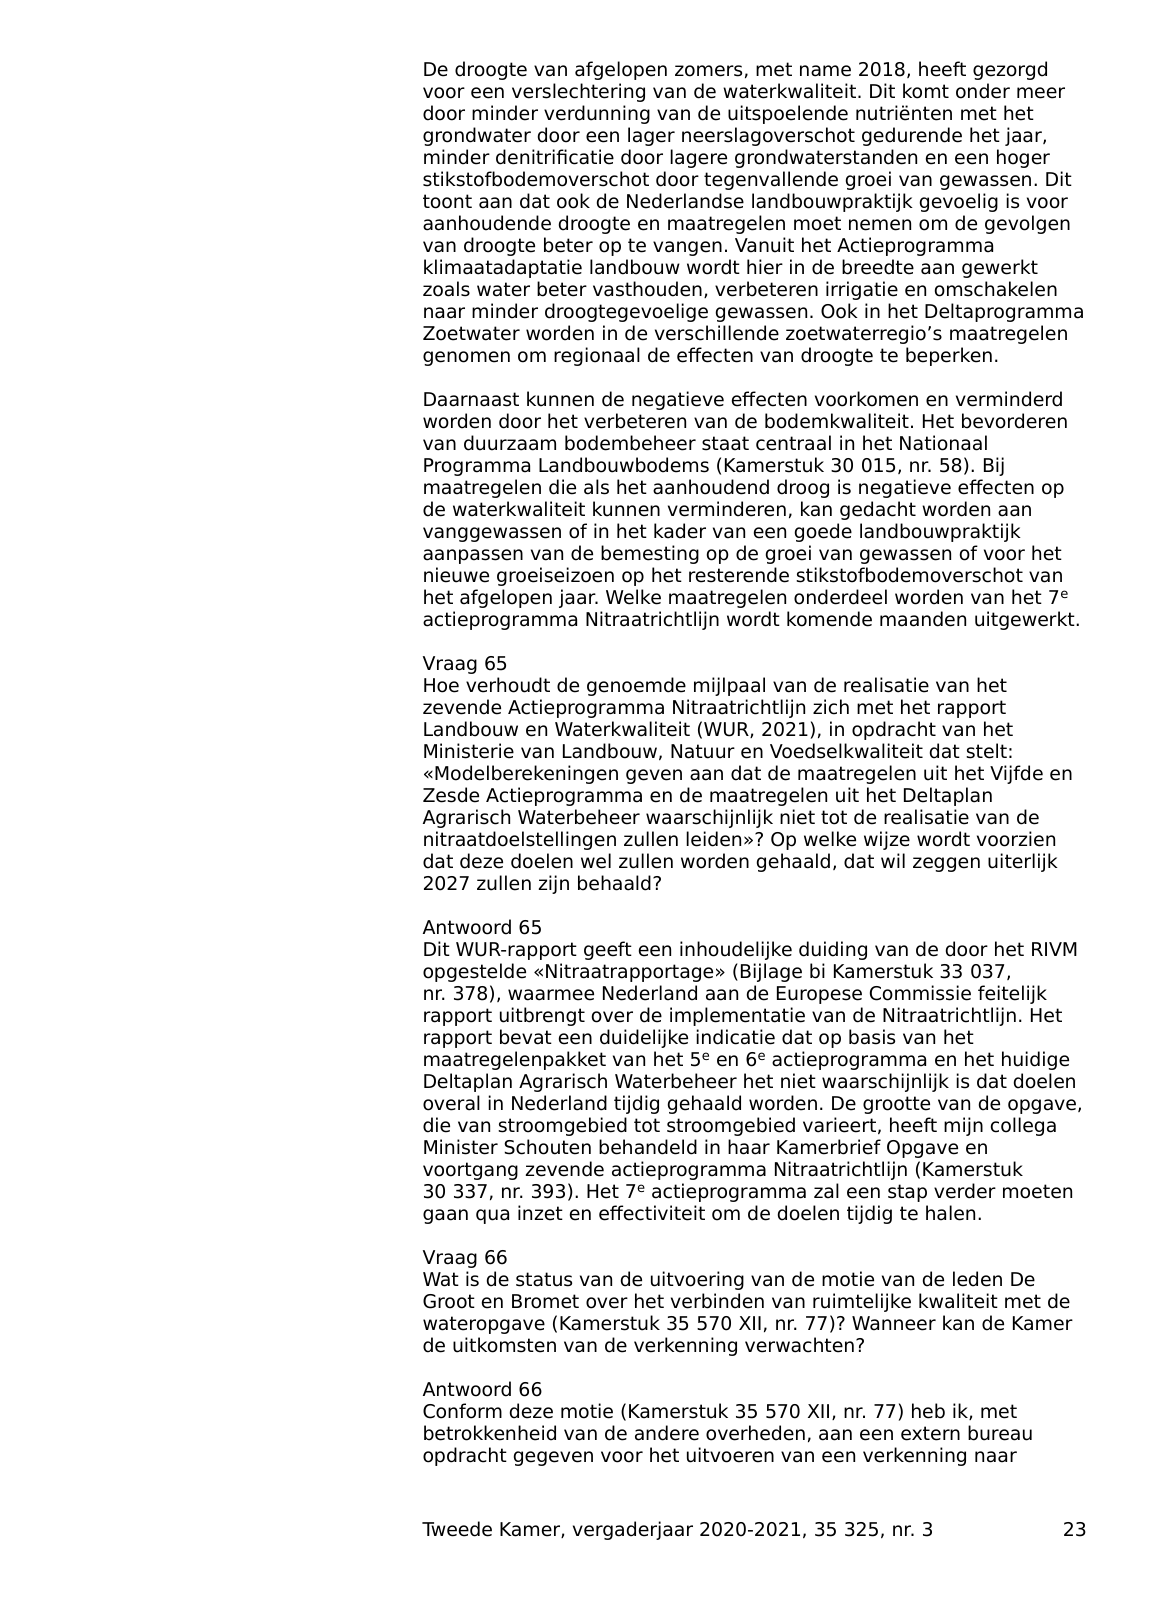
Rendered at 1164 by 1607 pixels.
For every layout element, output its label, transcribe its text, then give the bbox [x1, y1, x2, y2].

text Hoe verhoudt de genoemde mijlpaal van de realisatie van het zevende Actieprogramma Nitraatrichtlijn zich met het rapport Landbouw en Waterkwaliteit (WUR, 2021), in opdracht van het Ministerie van Landbouw, Natuur en Voedselkwaliteit dat stelt: «Modelberekeningen geven aan dat de maatregelen uit het Vijfde en Zesde Actieprogramma en de maatregelen uit het Deltaplan Agrarisch Waterbeheer waarschijnlijk niet tot de realisatie van de nitraatdoelstellingen zullen leiden»? Op welke wijze wordt voorzien dat deze doelen wel zullen worden gehaald, dat wil zeggen uiterlijk 2027 zullen zijn behaald? [422, 675, 1087, 895]
text Wat is de status van de uitvoering van de motie van de leden De Groot en Bromet over het verbinden van ruimtelijke kwaliteit met de wateropgave (Kamerstuk 35 570 XII, nr. 77)? Wanneer kan de Kamer de uitkomsten van de verkenning verwachten? [422, 1269, 1087, 1357]
text Vraag 66 [422, 1247, 1087, 1269]
text Dit WUR-rapport geeft een inhoudelijke duiding van de door het RIVM opgestelde «Nitraatrapportage» (Bijlage bi Kamerstuk 33 037, nr. 378), waarmee Nederland aan de Europese Commissie feitelijk rapport uitbrengt over de implementatie van de Nitraatrichtlijn. Het rapport bevat een duidelijke indicatie dat op basis van het maatregelenpakket van het 5e en 6e actieprogramma en het huidige Deltaplan Agrarisch Waterbeheer het niet waarschijnlijk is dat doelen overal in Nederland tijdig gehaald worden. De grootte van de opgave, die van stroomgebied tot stroomgebied varieert, heeft mijn collega Minister Schouten behandeld in haar Kamerbrief Opgave en voortgang zevende actieprogramma Nitraatrichtlijn (Kamerstuk 30 337, nr. 393). Het 7e actieprogramma zal een stap verder moeten gaan qua inzet en effectiviteit om de doelen tijdig te halen. [422, 939, 1087, 1224]
text Antwoord 65 [422, 917, 1087, 939]
text De droogte van afgelopen zomers, met name 2018, heeft gezorgd voor een verslechtering van de waterkwaliteit. Dit komt onder meer door minder verdunning van de uitspoelende nutriënten met het grondwater door een lager neerslagoverschot gedurende het jaar, minder denitrificatie door lagere grondwaterstanden en een hoger stikstofbodemoverschot door tegenvallende groei van gewassen. Dit toont aan dat ook de Nederlandse landbouwpraktijk gevoelig is voor aanhoudende droogte en maatregelen moet nemen om de gevolgen van droogte beter op te vangen. Vanuit het Actieprogramma klimaatadaptatie landbouw wordt hier in de breedte aan gewerkt zoals water beter vasthouden, verbeteren irrigatie en omschakelen naar minder droogtegevoelige gewassen. Ook in het Deltaprogramma Zoetwater worden in de verschillende zoetwaterregio’s maatregelen genomen om regionaal de effecten van droogte te beperken. [422, 59, 1087, 367]
text Antwoord 66 [422, 1379, 1087, 1401]
text Conform deze motie (Kamerstuk 35 570 XII, nr. 77) heb ik, met betrokkenheid van de andere overheden, aan een extern bureau opdracht gegeven voor het uitvoeren van een verkenning naar [422, 1401, 1087, 1467]
text Daarnaast kunnen de negatieve effecten voorkomen en verminderd worden door het verbeteren van de bodemkwaliteit. Het bevorderen van duurzaam bodembeheer staat centraal in het Nationaal Programma Landbouwbodems (Kamerstuk 30 015, nr. 58). Bij maatregelen die als het aanhoudend droog is negatieve effecten op de waterkwaliteit kunnen verminderen, kan gedacht worden aan vanggewassen of in het kader van een goede landbouwpraktijk aanpassen van de bemesting op de groei van gewassen of voor het nieuwe groeiseizoen op het resterende stikstofbodemoverschot van het afgelopen jaar. Welke maatregelen onderdeel worden van het 7e actieprogramma Nitraatrichtlijn wordt komende maanden uitgewerkt. [422, 389, 1087, 631]
text Vraag 65 [422, 653, 1087, 675]
